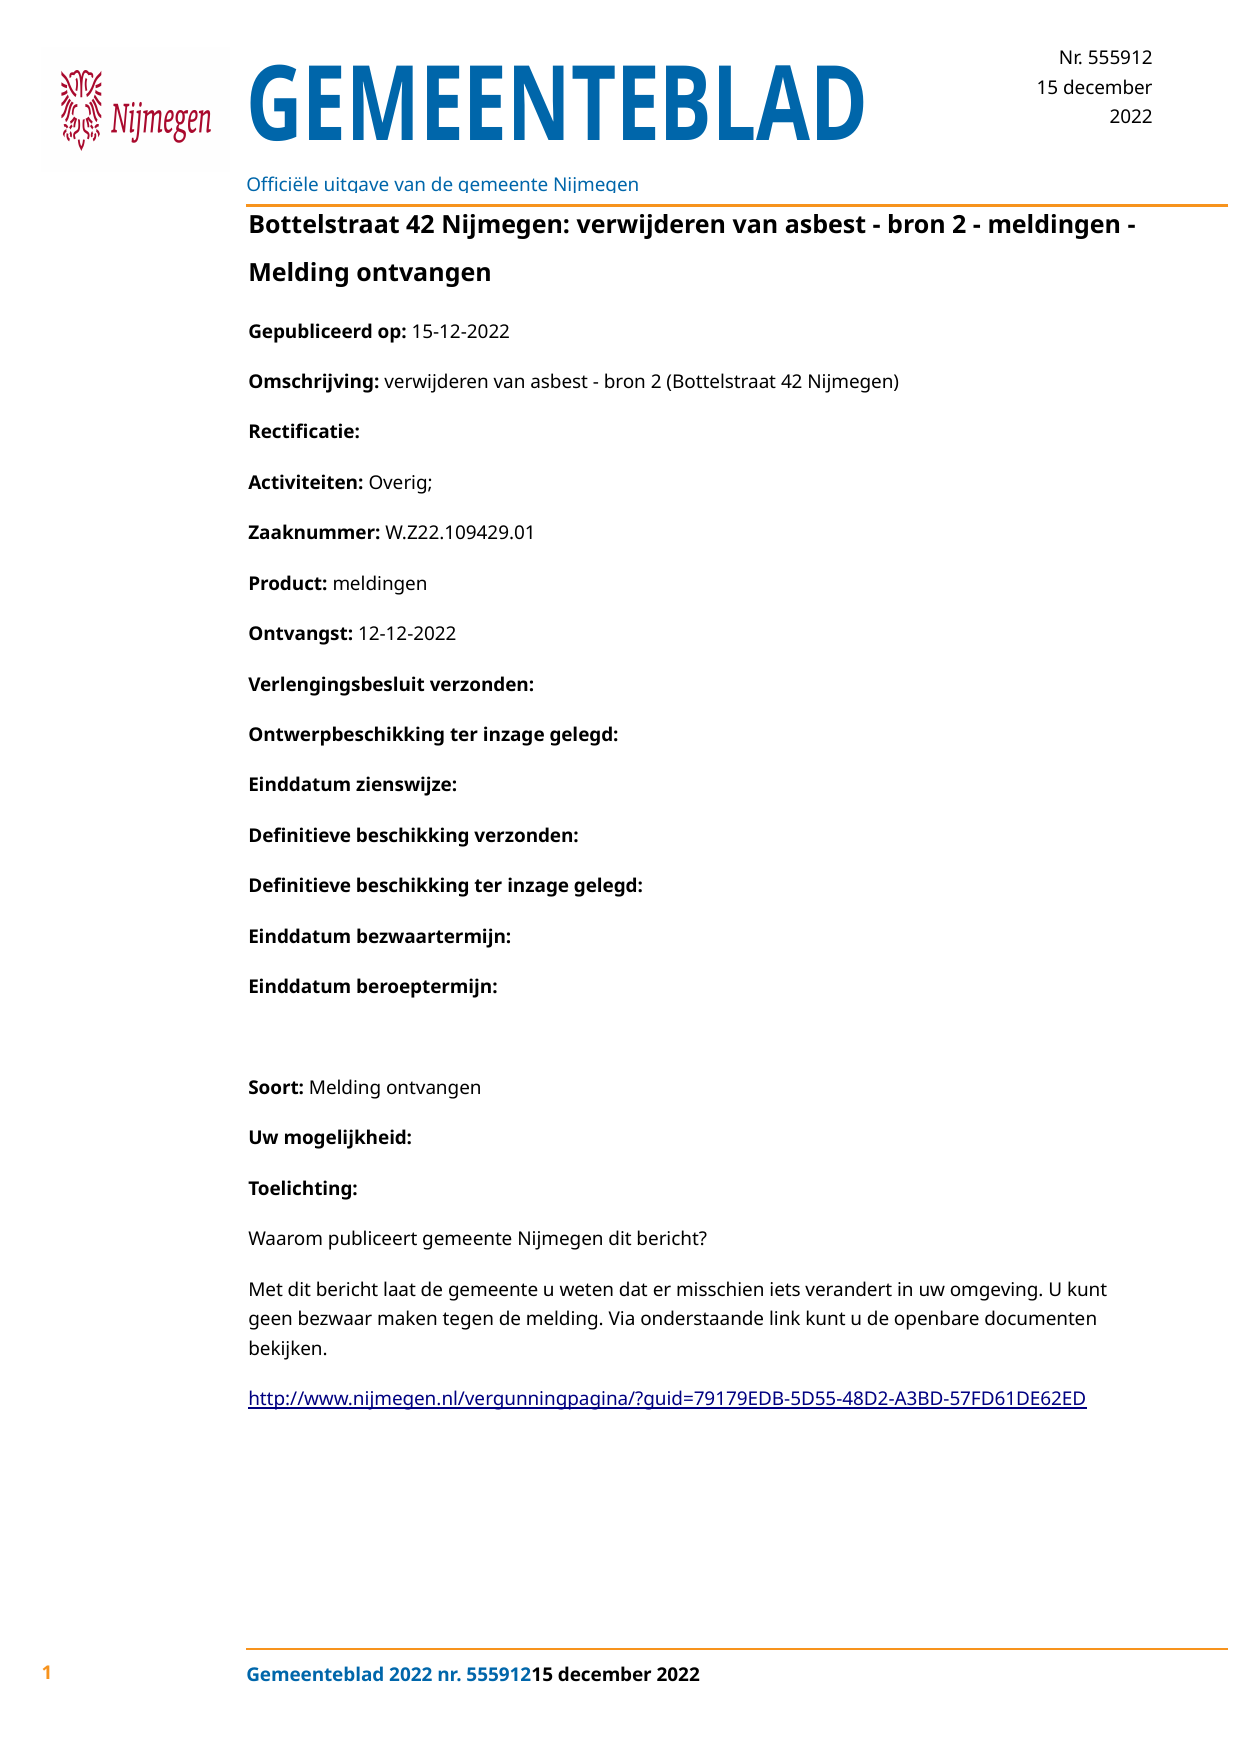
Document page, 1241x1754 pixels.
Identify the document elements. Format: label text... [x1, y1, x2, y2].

text Definitieve beschikking verzonden: [248, 822, 1152, 848]
text Ontwerpbeschikking ter inzage gelegd: [248, 721, 1152, 747]
text Product: meldingen [248, 570, 1152, 596]
text Einddatum beroeptermijn: [248, 973, 1152, 999]
text http://www.nijmegen.nl/vergunningpagina/?guid=79179EDB-5D55-48D2-A3BD-57FD61DE62ED [248, 1385, 1152, 1411]
text Toelichting: [248, 1175, 1152, 1201]
text Einddatum zienswijze: [248, 772, 1152, 797]
text Bottelstraat 42 Nijmegen: verwijderen van asbest - bron 2 - meldingen - Melding ontvangen [248, 207, 1152, 288]
picture [41, 47, 231, 172]
text Einddatum bezwaartermijn: [248, 923, 1152, 949]
text Verlengingsbesluit verzonden: [248, 671, 1152, 697]
text Gepubliceerd op: 15-12-2022 [248, 318, 1152, 344]
text Definitieve beschikking ter inzage gelegd: [248, 872, 1152, 898]
text Rectificatie: [248, 419, 1152, 444]
text Uw mogelijkheid: [248, 1124, 1152, 1150]
text Soort: Melding ontvangen [248, 1074, 1152, 1100]
text Zaaknummer: W.Z22.109429.01 [248, 519, 1152, 545]
text Met dit bericht laat de gemeente u weten dat er misschien iets verandert in uw omgeving. U kunt geen bezwaar maken tegen de melding. Via onderstaande link kunt u de openbare documenten bekijken. [248, 1276, 1152, 1361]
text Ontvangst: 12-12-2022 [248, 620, 1152, 646]
text Omschrijving: verwijderen van asbest - bron 2 (Bottelstraat 42 Nijmegen) [248, 368, 1152, 394]
text Waarom publiceert gemeente Nijmegen dit bericht? [248, 1225, 1152, 1251]
text Activiteiten: Overig; [248, 469, 1152, 495]
